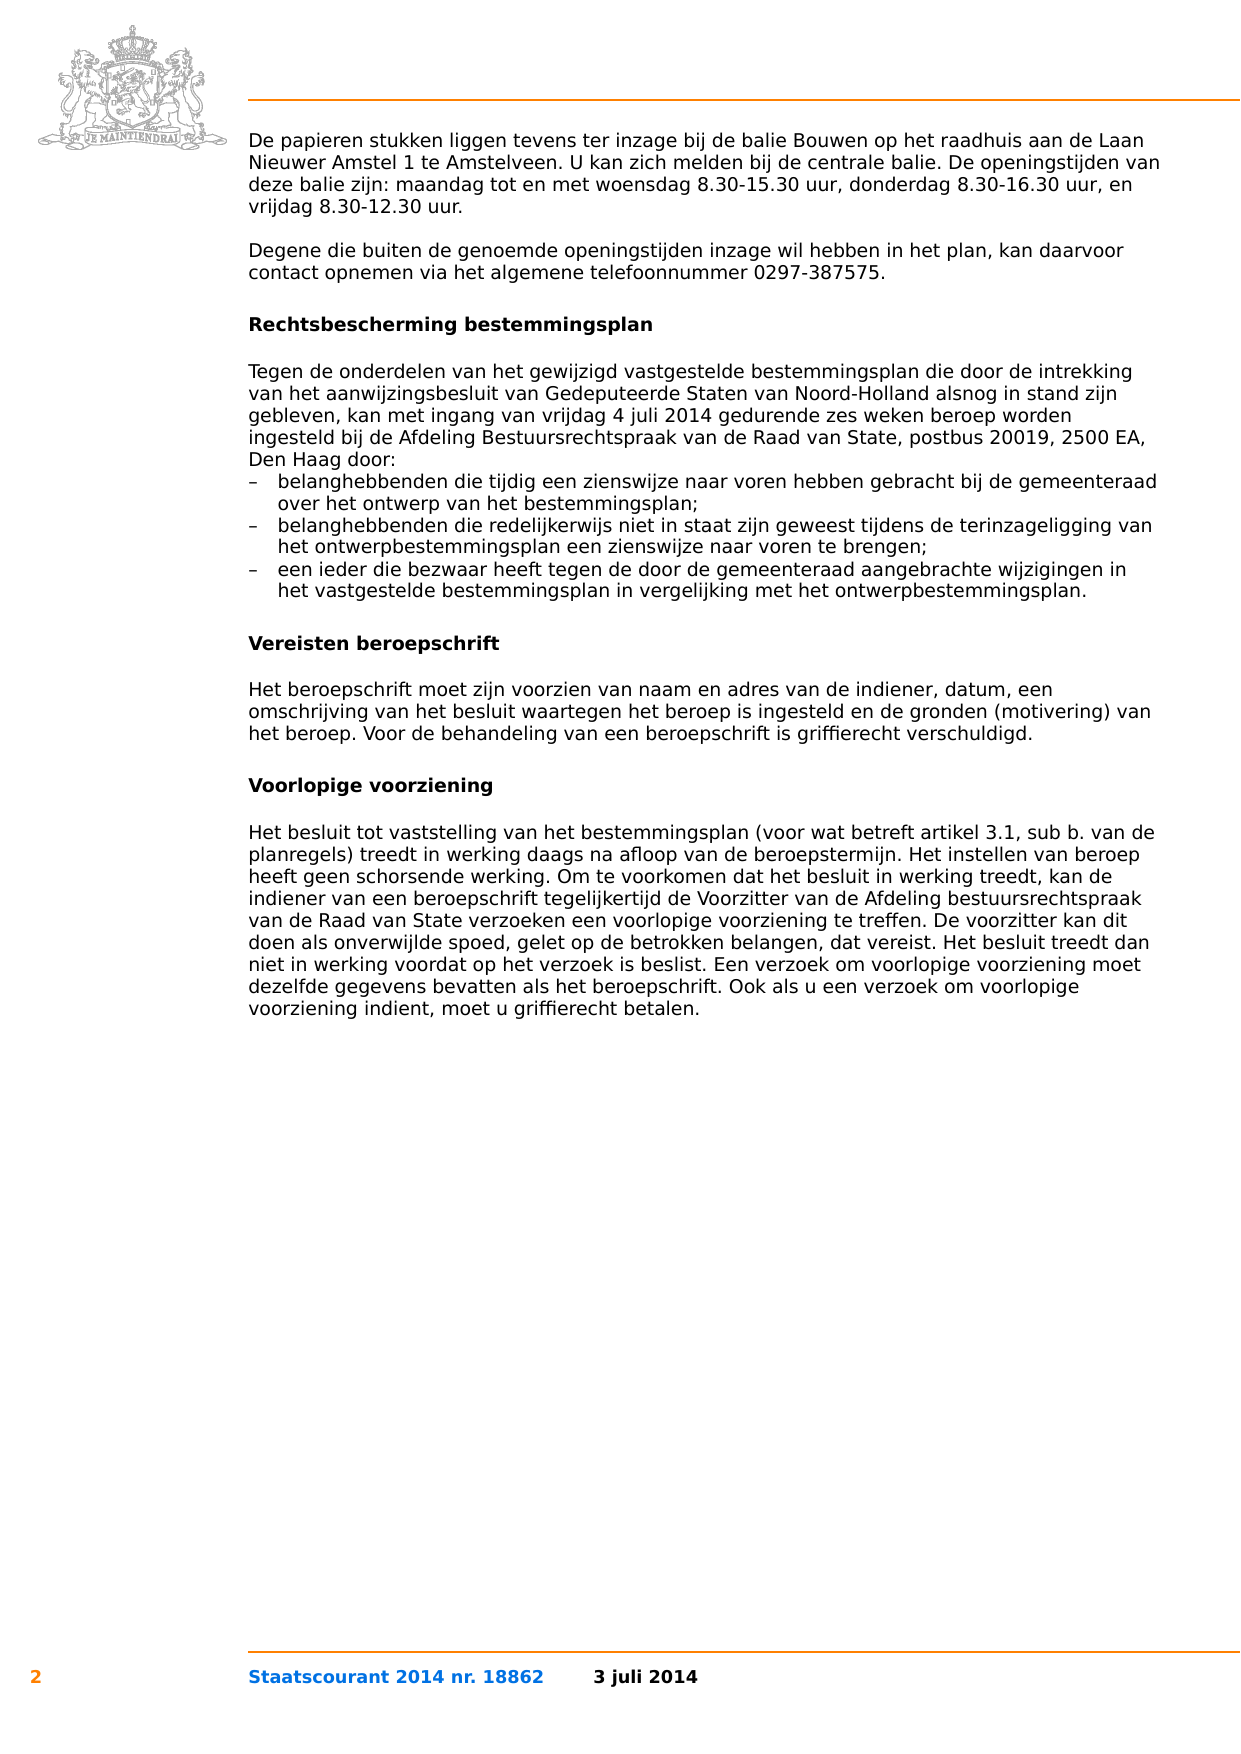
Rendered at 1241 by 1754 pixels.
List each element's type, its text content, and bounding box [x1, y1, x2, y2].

picture [38, 25, 227, 150]
subtitle Rechtsbescherming bestemmingsplan [248, 314, 1163, 336]
text Tegen de onderdelen van het gewijzigd vastgestelde bestemmingsplan die door de intrekking van het aanwijzingsbesluit van Gedeputeerde Staten van Noord-Holland alsnog in stand zijn gebleven, kan met ingang van vrijdag 4 juli 2014 gedurende zes weken beroep worden ingesteld bij de Afdeling Bestuursrechtspraak van de Raad van State, postbus 20019, 2500 EA, Den Haag door: [248, 361, 1163, 471]
text – belanghebbenden die tijdig een zienswijze naar voren hebben gebracht bij de gemeenteraad over het ontwerp van het bestemmingsplan; [248, 471, 1163, 514]
text – een ieder die bezwaar heeft tegen de door de gemeenteraad aangebrachte wijzigingen in het vastgestelde bestemmingsplan in vergelijking met het ontwerpbestemmingsplan. [248, 558, 1163, 602]
text De papieren stukken liggen tevens ter inzage bij de balie Bouwen op het raadhuis aan de Laan Nieuwer Amstel 1 te Amstelveen. U kan zich melden bij de centrale balie. De openingstijden van deze balie zijn: maandag tot en met woensdag 8.30-15.30 uur, donderdag 8.30-16.30 uur, en vrijdag 8.30-12.30 uur. [248, 130, 1163, 218]
text Het besluit tot vaststelling van het bestemmingsplan (voor wat betreft artikel 3.1, sub b. van de planregels) treedt in werking daags na afloop van de beroepstermijn. Het instellen van beroep heeft geen schorsende werking. Om te voorkomen dat het besluit in werking treedt, kan de indiener van een beroepschrift tegelijkertijd de Voorzitter van de Afdeling bestuursrechtspraak van de Raad van State verzoeken een voorlopige voorziening te treffen. De voorzitter kan dit doen als onverwijlde spoed, gelet op de betrokken belangen, dat vereist. Het besluit treedt dan niet in werking voordat op het verzoek is beslist. Een verzoek om voorlopige voorziening moet dezelfde gegevens bevatten als het beroepschrift. Ook als u een verzoek om voorlopige voorziening indient, moet u griffierecht betalen. [248, 822, 1163, 1020]
subtitle Voorlopige voorziening [248, 775, 1163, 797]
text – belanghebbenden die redelijkerwijs niet in staat zijn geweest tijdens de terinzageligging van het ontwerpbestemmingsplan een zienswijze naar voren te brengen; [248, 514, 1163, 558]
text Het beroepschrift moet zijn voorzien van naam en adres van de indiener, datum, een omschrijving van het besluit waartegen het beroep is ingesteld en de gronden (motivering) van het beroep. Voor de behandeling van een beroepschrift is griffierecht verschuldigd. [248, 679, 1163, 745]
text Degene die buiten de genoemde openingstijden inzage wil hebben in het plan, kan daarvoor contact opnemen via het algemene telefoonnummer 0297-387575. [248, 240, 1163, 284]
subtitle Vereisten beroepschrift [248, 632, 1163, 654]
